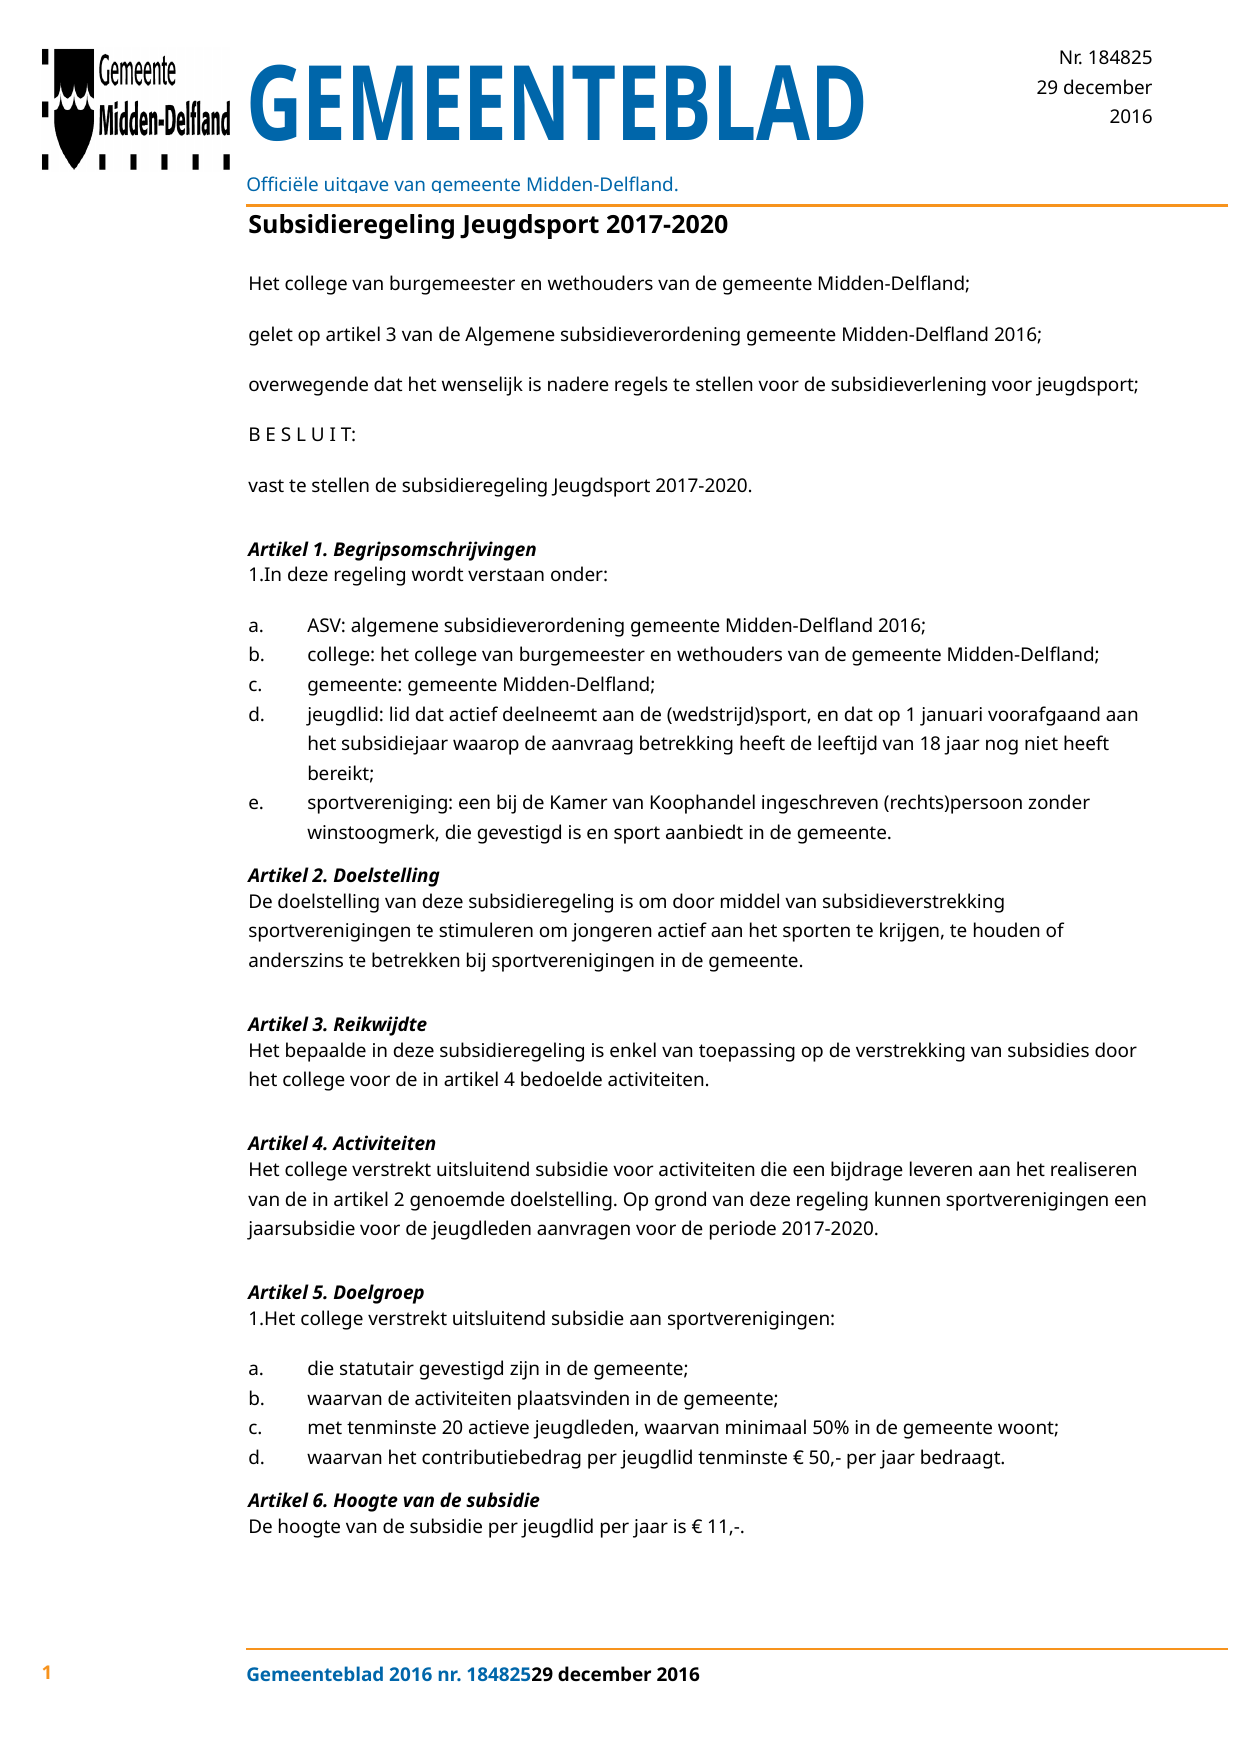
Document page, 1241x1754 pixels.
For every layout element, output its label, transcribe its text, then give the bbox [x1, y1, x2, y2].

list ASV: algemene subsidieverordening gemeente Midden-Delfland 2016; [248, 612, 1152, 638]
text Artikel 2. Doelstelling [248, 862, 1152, 888]
text Artikel 5. Doelgroep [248, 1279, 1152, 1305]
text B E S L U I T: [248, 422, 1152, 447]
list college: het college van burgemeester en wethouders van de gemeente Midden-Delfland; [248, 642, 1152, 667]
list die statutair gevestigd zijn in de gemeente; [248, 1355, 1152, 1381]
text Artikel 6. Hoogte van de subsidie [248, 1487, 1152, 1513]
text 1.Het college verstrekt uitsluitend subsidie aan sportverenigingen: [248, 1305, 1152, 1331]
text overwegende dat het wenselijk is nadere regels te stellen voor de subsidieverlening voor jeugdsport; [248, 371, 1152, 397]
text Subsidieregeling Jeugdsport 2017-2020 [248, 207, 1152, 241]
text De hoogte van de subsidie per jeugdlid per jaar is € 11,-. [248, 1513, 1152, 1539]
text Het college verstrekt uitsluitend subsidie voor activiteiten die een bijdrage leveren aan het realiseren van de in artikel 2 genoemde doelstelling. Op grond van deze regeling kunnen sportverenigingen een jaarsubsidie voor de jeugdleden aanvragen voor de periode 2017-2020. [248, 1156, 1152, 1241]
picture [41, 47, 231, 172]
text Het bepaalde in deze subsidieregeling is enkel van toepassing op de verstrekking van subsidies door het college voor de in artikel 4 bedoelde activiteiten. [248, 1037, 1152, 1092]
text vast te stellen de subsidieregeling Jeugdsport 2017-2020. [248, 472, 1152, 498]
list jeugdlid: lid dat actief deelneemt aan de (wedstrijd)sport, en dat op 1 januari voorafgaand aan het subsidiejaar waarop de aanvraag betrekking heeft de leeftijd van 18 jaar nog niet heeft bereikt; [248, 701, 1152, 786]
text Artikel 3. Reikwijdte [248, 1011, 1152, 1037]
text 1.In deze regeling wordt verstaan onder: [248, 562, 1152, 587]
list gemeente: gemeente Midden-Delfland; [248, 671, 1152, 697]
text Artikel 4. Activiteiten [248, 1130, 1152, 1156]
text Artikel 1. Begripsomschrijvingen [248, 536, 1152, 562]
text gelet op artikel 3 van de Algemene subsidieverordening gemeente Midden-Delfland 2016; [248, 321, 1152, 346]
text Het college van burgemeester en wethouders van de gemeente Midden-Delfland; [248, 270, 1152, 296]
list met tenminste 20 actieve jeugdleden, waarvan minimaal 50% in de gemeente woont; [248, 1414, 1152, 1440]
list sportvereniging: een bij de Kamer van Koophandel ingeschreven (rechts)persoon zonder winstoogmerk, die gevestigd is en sport aanbiedt in de gemeente. [248, 789, 1152, 845]
text De doelstelling van deze subsidieregeling is om door middel van subsidieverstrekking sportverenigingen te stimuleren om jongeren actief aan het sporten te krijgen, te houden of anderszins te betrekken bij sportverenigingen in de gemeente. [248, 888, 1152, 973]
list waarvan het contributiebedrag per jeugdlid tenminste € 50,- per jaar bedraagt. [248, 1444, 1152, 1470]
list waarvan de activiteiten plaatsvinden in de gemeente; [248, 1385, 1152, 1411]
